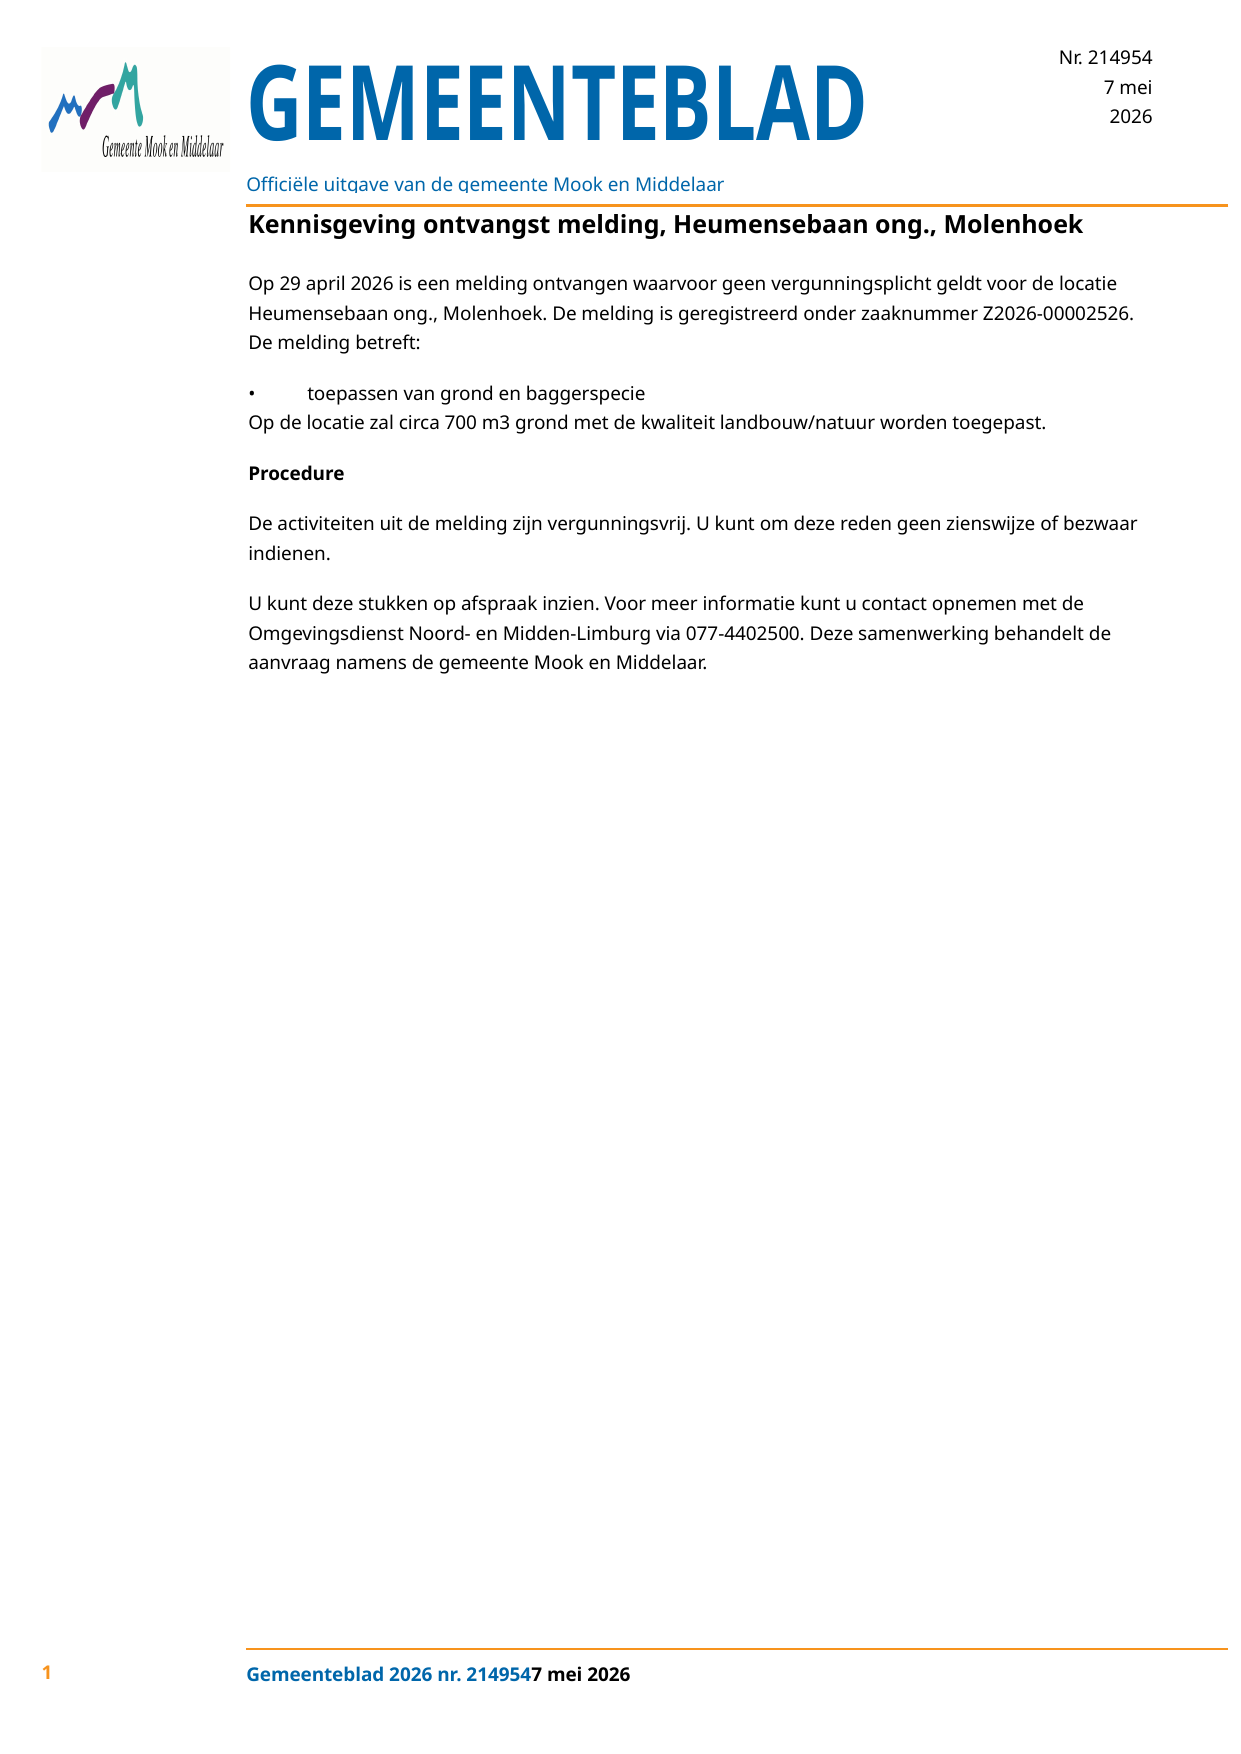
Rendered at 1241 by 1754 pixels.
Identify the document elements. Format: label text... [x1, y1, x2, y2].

text Procedure [248, 460, 1152, 486]
picture [41, 47, 231, 172]
text Kennisgeving ontvangst melding, Heumensebaan ong., Molenhoek [248, 207, 1152, 241]
list toepassen van grond en baggerspecie [248, 380, 1152, 406]
text Op 29 april 2026 is een melding ontvangen waarvoor geen vergunningsplicht geldt voor de locatie Heumensebaan ong., Molenhoek. De melding is geregistreerd onder zaaknummer Z2026-00002526. De melding betreft: [248, 270, 1152, 355]
text Op de locatie zal circa 700 m3 grond met de kwaliteit landbouw/natuur worden toegepast. [248, 409, 1152, 435]
text U kunt deze stukken op afspraak inzien. Voor meer informatie kunt u contact opnemen met de Omgevingsdienst Noord- en Midden-Limburg via 077-4402500. Deze samenwerking behandelt de aanvraag namens de gemeente Mook en Middelaar. [248, 590, 1152, 675]
text De activiteiten uit de melding zijn vergunningsvrij. U kunt om deze reden geen zienswijze of bezwaar indienen. [248, 510, 1152, 566]
